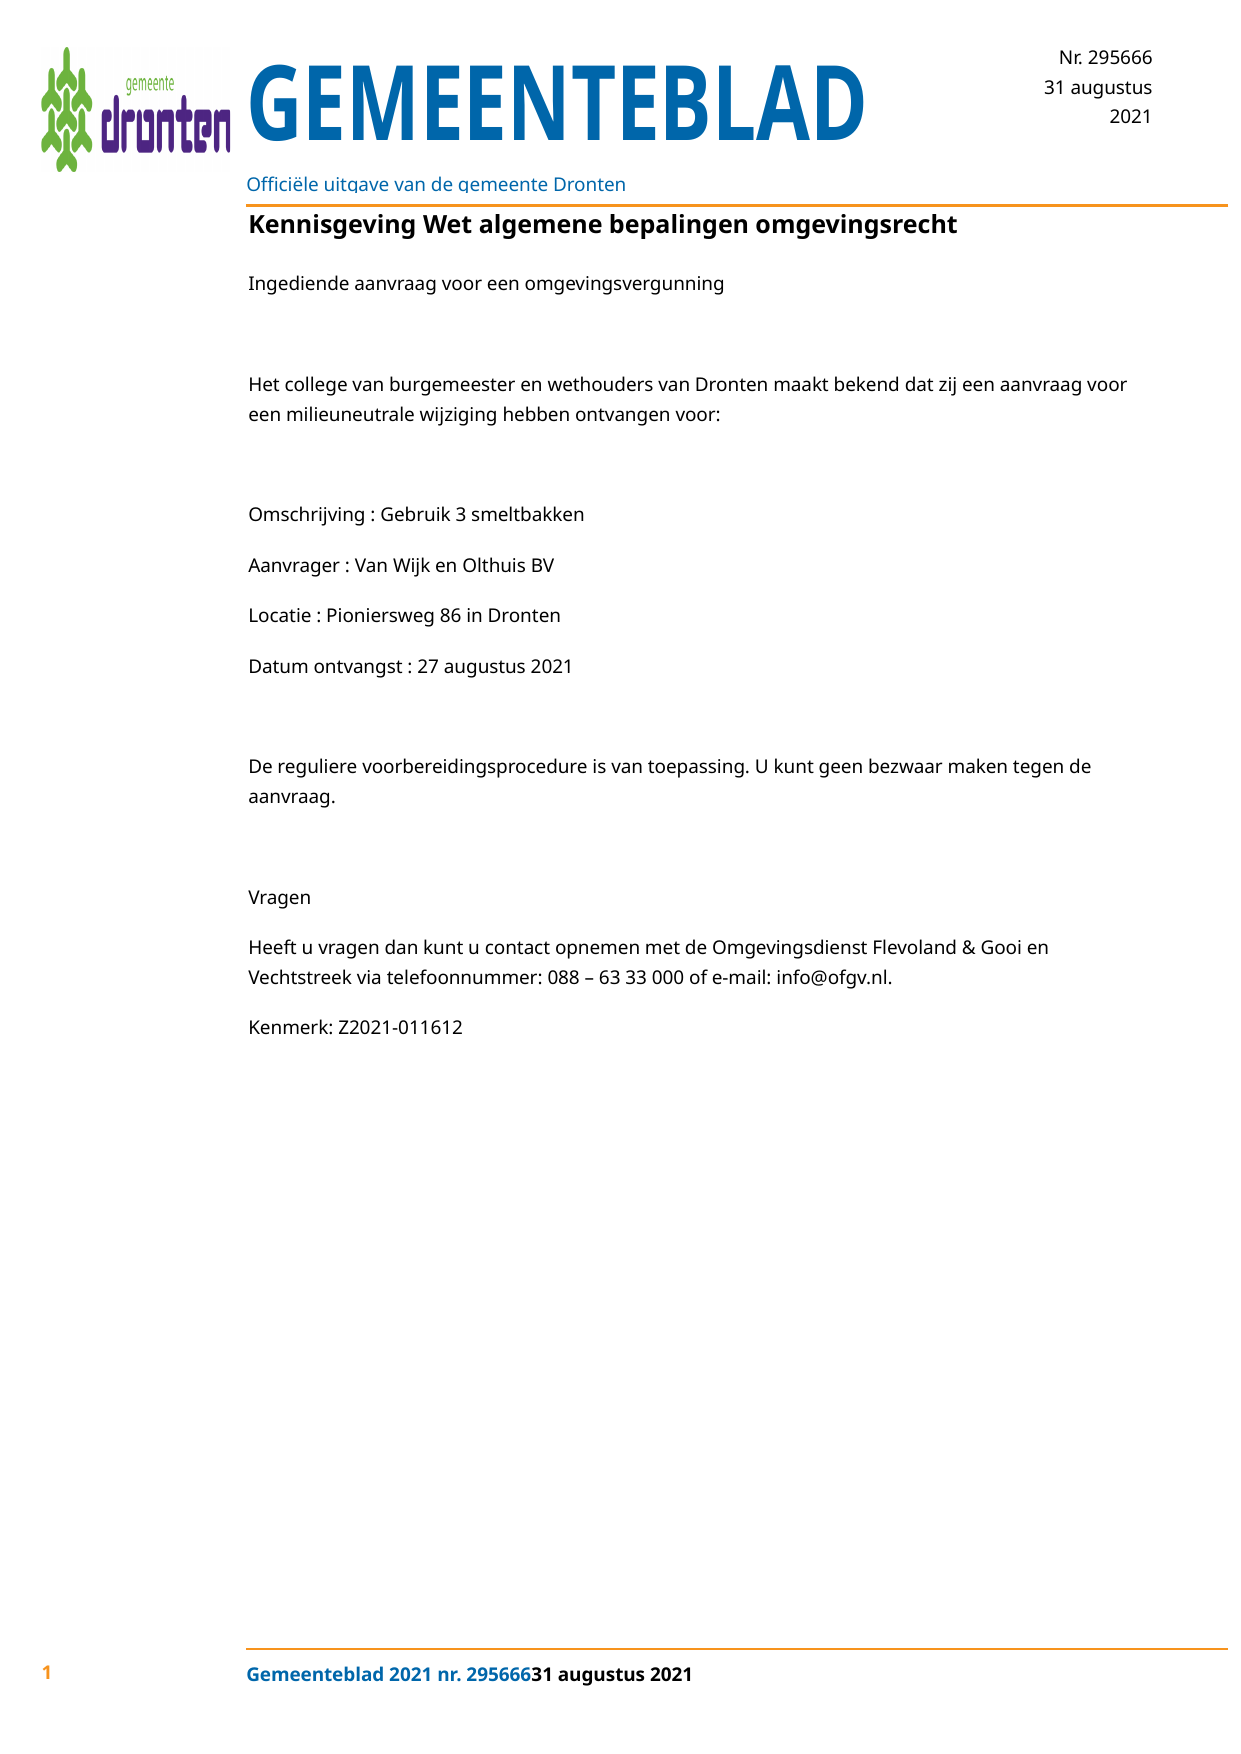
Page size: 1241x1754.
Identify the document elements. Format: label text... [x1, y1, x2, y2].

text Het college van burgemeester en wethouders van Dronten maakt bekend dat zij een aanvraag voor een milieuneutrale wijziging hebben ontvangen voor: [248, 371, 1152, 426]
text Vragen [248, 884, 1152, 910]
picture [41, 47, 231, 172]
text De reguliere voorbereidingsprocedure is van toepassing. U kunt geen bezwaar maken tegen de aanvraag. [248, 754, 1152, 809]
text Ingediende aanvraag voor een omgevingsvergunning [248, 270, 1152, 296]
text Aanvrager : Van Wijk en Olthuis BV [248, 552, 1152, 578]
text Kenmerk: Z2021-011612 [248, 1014, 1152, 1040]
text Kennisgeving Wet algemene bepalingen omgevingsrecht [248, 207, 1152, 241]
text Heeft u vragen dan kunt u contact opnemen met de Omgevingsdienst Flevoland & Gooi en Vechtstreek via telefoonnummer: 088 – 63 33 000 of e-mail: info@ofgv.nl. [248, 934, 1152, 990]
text Omschrijving : Gebruik 3 smeltbakken [248, 502, 1152, 527]
text Datum ontvangst : 27 augustus 2021 [248, 653, 1152, 678]
text Locatie : Pioniersweg 86 in Dronten [248, 602, 1152, 628]
